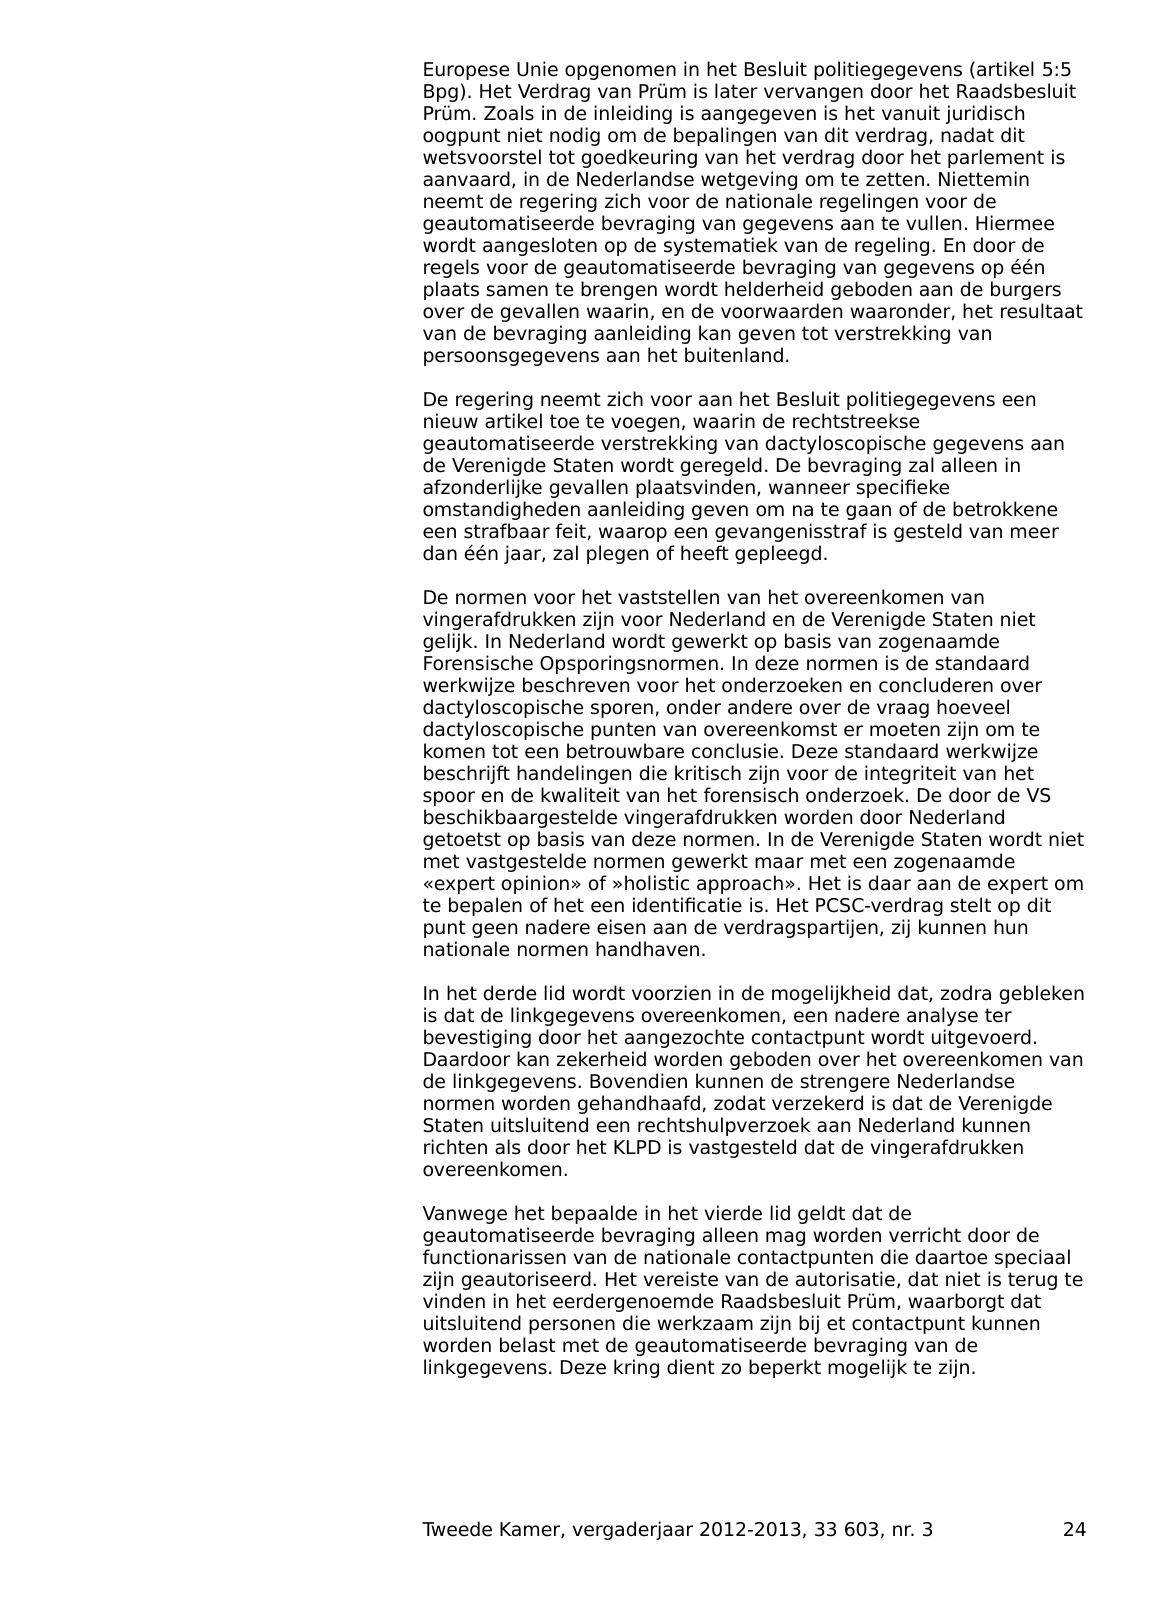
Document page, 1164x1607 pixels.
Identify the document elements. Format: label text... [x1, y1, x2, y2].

text In het derde lid wordt voorzien in de mogelijkheid dat, zodra gebleken is dat de linkgegevens overeenkomen, een nadere analyse ter bevestiging door het aangezochte contactpunt wordt uitgevoerd. Daardoor kan zekerheid worden geboden over het overeenkomen van de linkgegevens. Bovendien kunnen de strengere Nederlandse normen worden gehandhaafd, zodat verzekerd is dat de Verenigde Staten uitsluitend een rechtshulpverzoek aan Nederland kunnen richten als door het KLPD is vastgesteld dat de vingerafdrukken overeenkomen. [422, 983, 1087, 1181]
text Europese Unie opgenomen in het Besluit politiegegevens (artikel 5:5 Bpg). Het Verdrag van Prüm is later vervangen door het Raadsbesluit Prüm. Zoals in de inleiding is aangegeven is het vanuit juridisch oogpunt niet nodig om de bepalingen van dit verdrag, nadat dit wetsvoorstel tot goedkeuring van het verdrag door het parlement is aanvaard, in de Nederlandse wetgeving om te zetten. Niettemin neemt de regering zich voor de nationale regelingen voor de geautomatiseerde bevraging van gegevens aan te vullen. Hiermee wordt aangesloten op de systematiek van de regeling. En door de regels voor de geautomatiseerde bevraging van gegevens op één plaats samen te brengen wordt helderheid geboden aan de burgers over de gevallen waarin, en de voorwaarden waaronder, het resultaat van de bevraging aanleiding kan geven tot verstrekking van persoonsgegevens aan het buitenland. [422, 59, 1087, 367]
text De regering neemt zich voor aan het Besluit politiegegevens een nieuw artikel toe te voegen, waarin de rechtstreekse geautomatiseerde verstrekking van dactyloscopische gegevens aan de Verenigde Staten wordt geregeld. De bevraging zal alleen in afzonderlijke gevallen plaatsvinden, wanneer specifieke omstandigheden aanleiding geven om na te gaan of de betrokkene een strafbaar feit, waarop een gevangenisstraf is gesteld van meer dan één jaar, zal plegen of heeft gepleegd. [422, 389, 1087, 565]
text De normen voor het vaststellen van het overeenkomen van vingerafdrukken zijn voor Nederland en de Verenigde Staten niet gelijk. In Nederland wordt gewerkt op basis van zogenaamde Forensische Opsporingsnormen. In deze normen is de standaard werkwijze beschreven voor het onderzoeken en concluderen over dactyloscopische sporen, onder andere over de vraag hoeveel dactyloscopische punten van overeenkomst er moeten zijn om te komen tot een betrouwbare conclusie. Deze standaard werkwijze beschrijft handelingen die kritisch zijn voor de integriteit van het spoor en de kwaliteit van het forensisch onderzoek. De door de VS beschikbaargestelde vingerafdrukken worden door Nederland getoetst op basis van deze normen. In de Verenigde Staten wordt niet met vastgestelde normen gewerkt maar met een zogenaamde «expert opinion» of »holistic approach». Het is daar aan de expert om te bepalen of het een identificatie is. Het PCSC-verdrag stelt op dit punt geen nadere eisen aan de verdragspartijen, zij kunnen hun nationale normen handhaven. [422, 587, 1087, 961]
text Vanwege het bepaalde in het vierde lid geldt dat de geautomatiseerde bevraging alleen mag worden verricht door de functionarissen van de nationale contactpunten die daartoe speciaal zijn geautoriseerd. Het vereiste van de autorisatie, dat niet is terug te vinden in het eerdergenoemde Raadsbesluit Prüm, waarborgt dat uitsluitend personen die werkzaam zijn bij et contactpunt kunnen worden belast met de geautomatiseerde bevraging van de linkgegevens. Deze kring dient zo beperkt mogelijk te zijn. [422, 1203, 1087, 1379]
